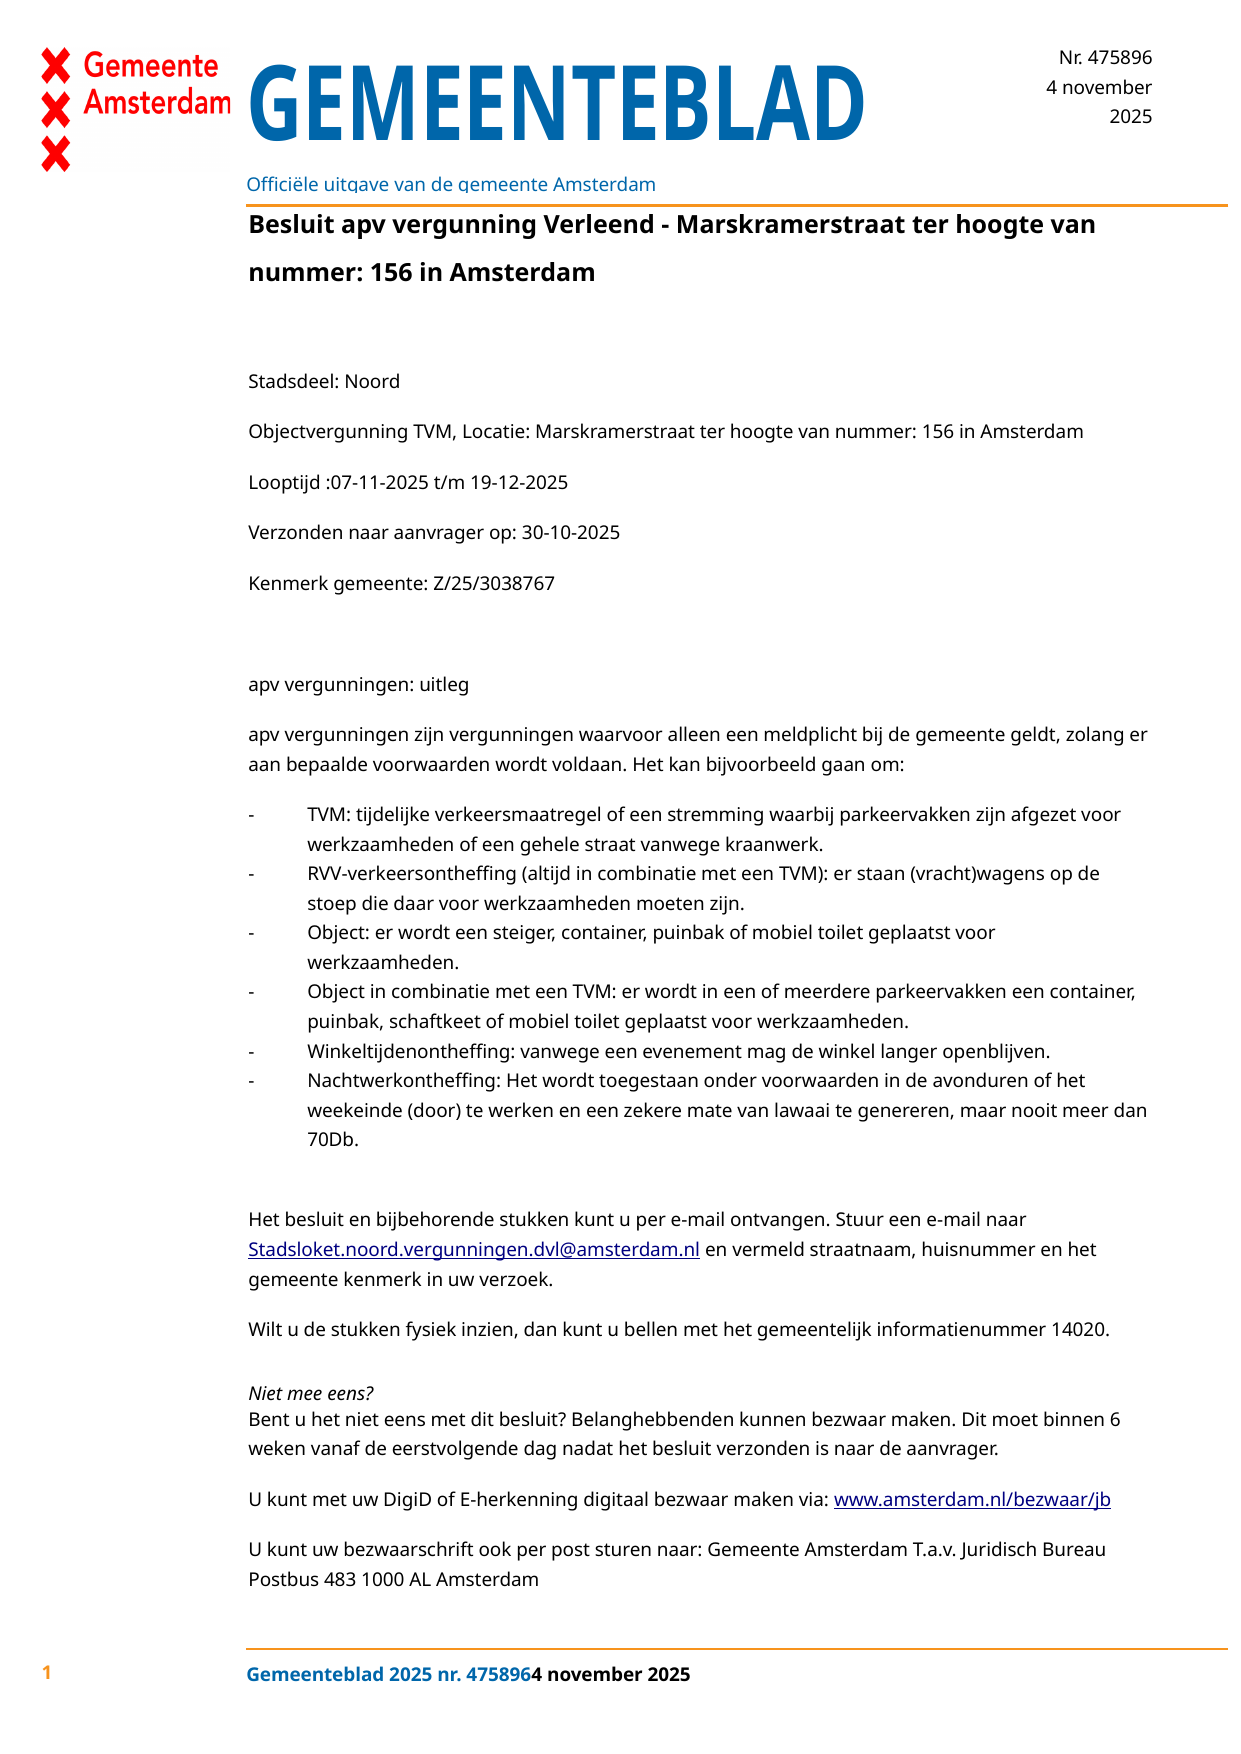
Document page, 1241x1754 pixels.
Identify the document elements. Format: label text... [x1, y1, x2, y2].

list Winkeltijdenontheffing: vanwege een evenement mag de winkel langer openblijven. [248, 1038, 1152, 1064]
text Verzonden naar aanvrager op: 30-10-2025 [248, 519, 1152, 545]
text Stadsdeel: Noord [248, 368, 1152, 394]
text Wilt u de stukken fysiek inzien, dan kunt u bellen met het gemeentelijk informatienummer 14020. [248, 1316, 1152, 1342]
picture [41, 47, 231, 172]
list Object: er wordt een steiger, container, puinbak of mobiel toilet geplaatst voor werkzaamheden. [248, 919, 1152, 975]
text Het besluit en bijbehorende stukken kunt u per e-mail ontvangen. Stuur een e-mail naar Stadsloket.noord.vergunningen.dvl@amsterdam.nl en vermeld straatnaam, huisnummer en het gemeente kenmerk in uw verzoek. [248, 1207, 1152, 1292]
text U kunt met uw DigiD of E-herkenning digitaal bezwaar maken via: www.amsterdam.nl/bezwaar/jb [248, 1486, 1152, 1512]
list RVV-verkeersontheffing (altijd in combinatie met een TVM): er staan (vracht)wagens op de stoep die daar voor werkzaamheden moeten zijn. [248, 860, 1152, 916]
text Objectvergunning TVM, Locatie: Marskramerstraat ter hoogte van nummer: 156 in Amsterdam [248, 419, 1152, 444]
text apv vergunningen zijn vergunningen waarvoor alleen een meldplicht bij de gemeente geldt, zolang er aan bepaalde voorwaarden wordt voldaan. Het kan bijvoorbeeld gaan om: [248, 721, 1152, 777]
text apv vergunningen: uitleg [248, 671, 1152, 697]
text Kenmerk gemeente: Z/25/3038767 [248, 570, 1152, 596]
list Nachtwerkontheffing: Het wordt toegestaan onder voorwaarden in de avonduren of het weekeinde (door) te werken en een zekere mate van lawaai te genereren, maar nooit meer dan 70Db. [248, 1067, 1152, 1152]
list TVM: tijdelijke verkeersmaatregel of een stremming waarbij parkeervakken zijn afgezet voor werkzaamheden of een gehele straat vanwege kraanwerk. [248, 801, 1152, 857]
text U kunt uw bezwaarschrift ook per post sturen naar: Gemeente Amsterdam T.a.v. Juridisch Bureau Postbus 483 1000 AL Amsterdam [248, 1536, 1152, 1592]
text Niet mee eens? [248, 1380, 1152, 1406]
text Looptijd :07-11-2025 t/m 19-12-2025 [248, 469, 1152, 495]
text Besluit apv vergunning Verleend - Marskramerstraat ter hoogte van nummer: 156 in Amsterdam [248, 207, 1152, 288]
list Object in combinatie met een TVM: er wordt in een of meerdere parkeervakken een container, puinbak, schaftkeet of mobiel toilet geplaatst voor werkzaamheden. [248, 979, 1152, 1034]
text Bent u het niet eens met dit besluit? Belanghebbenden kunnen bezwaar maken. Dit moet binnen 6 weken vanaf de eerstvolgende dag nadat het besluit verzonden is naar de aanvrager. [248, 1406, 1152, 1461]
